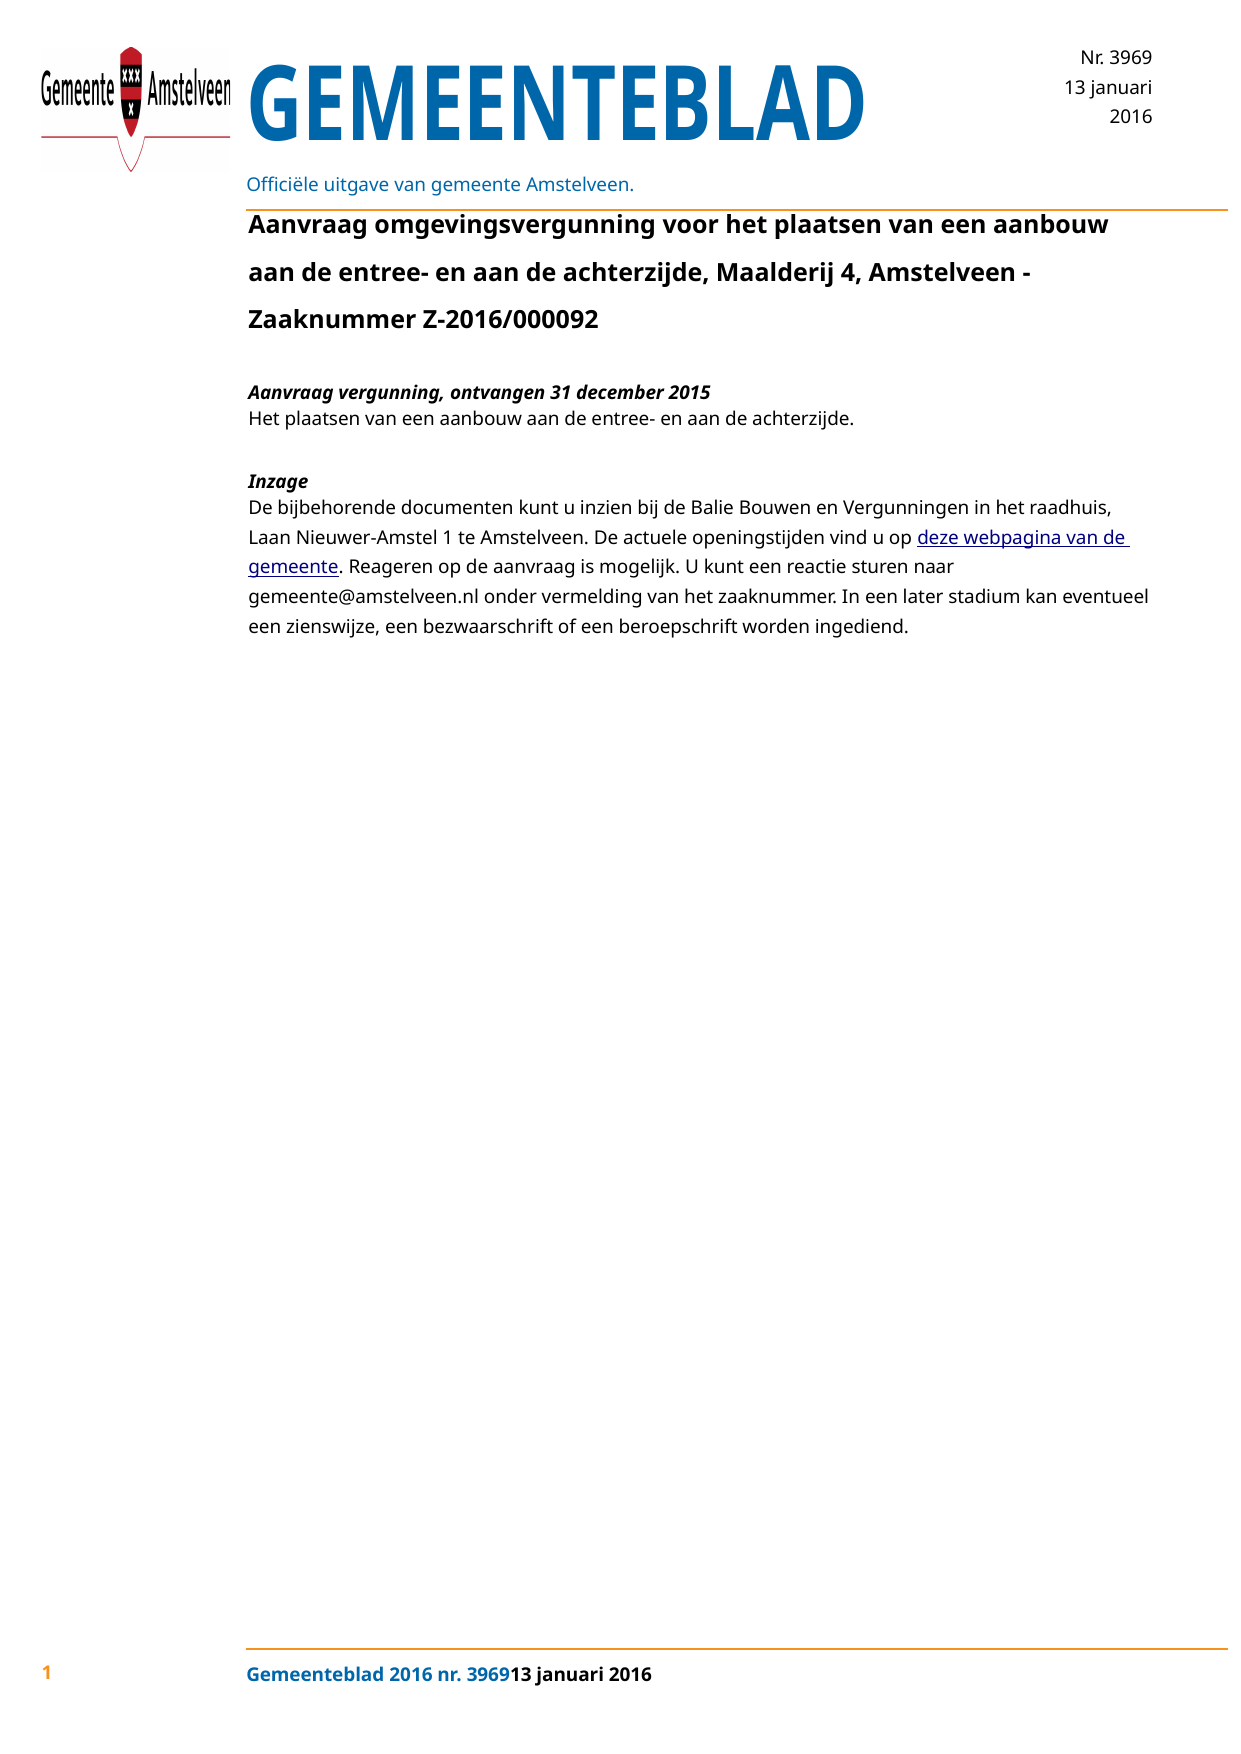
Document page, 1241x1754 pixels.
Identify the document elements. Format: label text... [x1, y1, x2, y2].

text De bijbehorende documenten kunt u inzien bij de Balie Bouwen en Vergunningen in het raadhuis, Laan Nieuwer-Amstel 1 te Amstelveen. De actuele openingstijden vind u op deze webpagina van de gemeente. Reageren op de aanvraag is mogelijk. U kunt een reactie sturen naar gemeente@amstelveen.nl onder vermelding van het zaaknummer. In een later stadium kan eventueel een zienswijze, een bezwaarschrift of een beroepschrift worden ingediend. [248, 494, 1152, 638]
text Aanvraag vergunning, ontvangen 31 december 2015 [248, 379, 1152, 405]
text Inzage [248, 469, 1152, 494]
text Aanvraag omgevingsvergunning voor het plaatsen van een aanbouw aan de entree- en aan de achterzijde, Maalderij 4, Amstelveen - Zaaknummer Z-2016/000092 [248, 211, 1152, 336]
picture [41, 47, 231, 172]
text Het plaatsen van een aanbouw aan de entree- en aan de achterzijde. [248, 405, 1152, 431]
